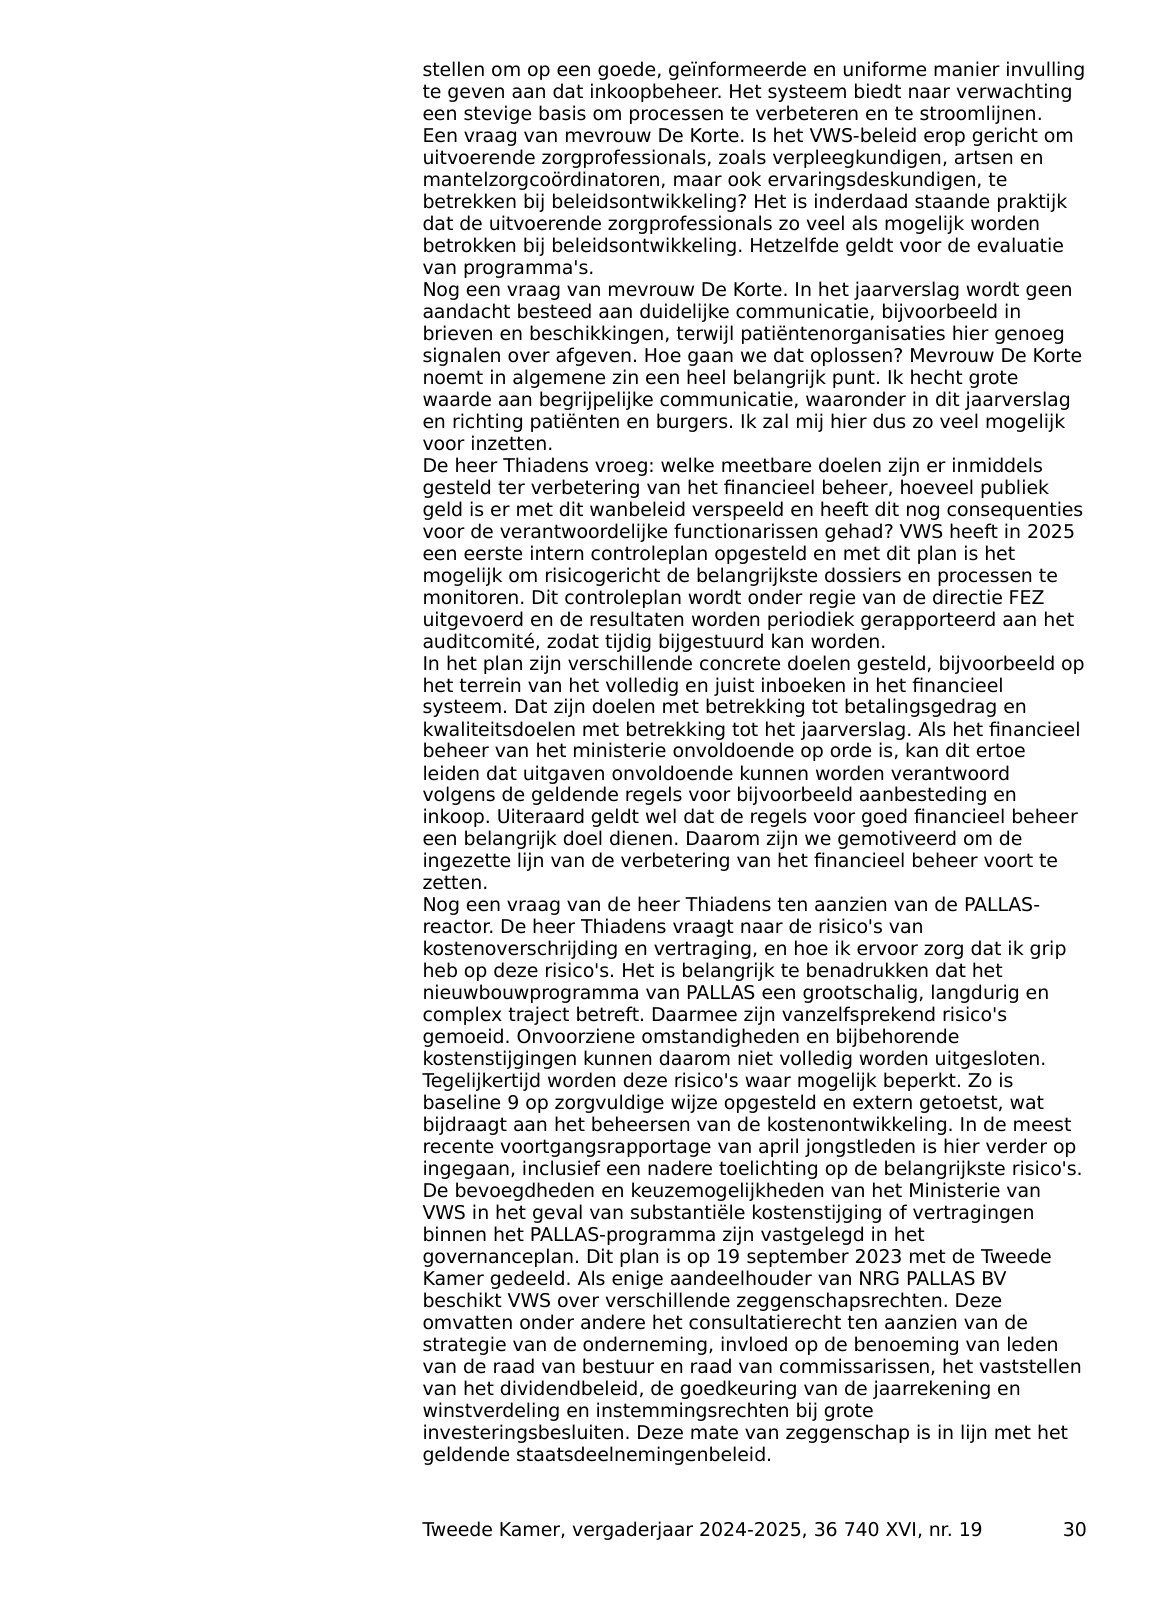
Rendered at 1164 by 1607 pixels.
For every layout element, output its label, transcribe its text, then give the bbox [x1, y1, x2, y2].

text In het plan zijn verschillende concrete doelen gesteld, bijvoorbeeld op het terrein van het volledig en juist inboeken in het financieel systeem. Dat zijn doelen met betrekking tot betalingsgedrag en kwaliteitsdoelen met betrekking tot het jaarverslag. Als het financieel beheer van het ministerie onvoldoende op orde is, kan dit ertoe leiden dat uitgaven onvoldoende kunnen worden verantwoord volgens de geldende regels voor bijvoorbeeld aanbesteding en inkoop. Uiteraard geldt wel dat de regels voor goed financieel beheer een belangrijk doel dienen. Daarom zijn we gemotiveerd om de ingezette lijn van de verbetering van het financieel beheer voort te zetten. [422, 652, 1087, 894]
text De heer Thiadens vroeg: welke meetbare doelen zijn er inmiddels gesteld ter verbetering van het financieel beheer, hoeveel publiek geld is er met dit wanbeleid verspeeld en heeft dit nog consequenties voor de verantwoordelijke functionarissen gehad? VWS heeft in 2025 een eerste intern controleplan opgesteld en met dit plan is het mogelijk om risicogericht de belangrijkste dossiers en processen te monitoren. Dit controleplan wordt onder regie van de directie FEZ uitgevoerd en de resultaten worden periodiek gerapporteerd aan het auditcomité, zodat tijdig bijgestuurd kan worden. [422, 455, 1087, 652]
text stellen om op een goede, geïnformeerde en uniforme manier invulling te geven aan dat inkoopbeheer. Het systeem biedt naar verwachting een stevige basis om processen te verbeteren en te stroomlijnen. [422, 59, 1087, 125]
text Nog een vraag van de heer Thiadens ten aanzien van de PALLAS-reactor. De heer Thiadens vraagt naar de risico's van kostenoverschrijding en vertraging, en hoe ik ervoor zorg dat ik grip heb op deze risico's. Het is belangrijk te benadrukken dat het nieuwbouwprogramma van PALLAS een grootschalig, langdurig en complex traject betreft. Daarmee zijn vanzelfsprekend risico's gemoeid. Onvoorziene omstandigheden en bijbehorende kostenstijgingen kunnen daarom niet volledig worden uitgesloten. Tegelijkertijd worden deze risico's waar mogelijk beperkt. Zo is baseline 9 op zorgvuldige wijze opgesteld en extern getoetst, wat bijdraagt aan het beheersen van de kostenontwikkeling. In de meest recente voortgangsrapportage van april jongstleden is hier verder op ingegaan, inclusief een nadere toelichting op de belangrijkste risico's. [422, 894, 1087, 1180]
text Een vraag van mevrouw De Korte. Is het VWS-beleid erop gericht om uitvoerende zorgprofessionals, zoals verpleegkundigen, artsen en mantelzorgcoördinatoren, maar ook ervaringsdeskundigen, te betrekken bij beleidsontwikkeling? Het is inderdaad staande praktijk dat de uitvoerende zorgprofessionals zo veel als mogelijk worden betrokken bij beleidsontwikkeling. Hetzelfde geldt voor de evaluatie van programma's. [422, 125, 1087, 279]
text Nog een vraag van mevrouw De Korte. In het jaarverslag wordt geen aandacht besteed aan duidelijke communicatie, bijvoorbeeld in brieven en beschikkingen, terwijl patiëntenorganisaties hier genoeg signalen over afgeven. Hoe gaan we dat oplossen? Mevrouw De Korte noemt in algemene zin een heel belangrijk punt. Ik hecht grote waarde aan begrijpelijke communicatie, waaronder in dit jaarverslag en richting patiënten en burgers. Ik zal mij hier dus zo veel mogelijk voor inzetten. [422, 279, 1087, 455]
text De bevoegdheden en keuzemogelijkheden van het Ministerie van VWS in het geval van substantiële kostenstijging of vertragingen binnen het PALLAS-programma zijn vastgelegd in het governanceplan. Dit plan is op 19 september 2023 met de Tweede Kamer gedeeld. Als enige aandeelhouder van NRG PALLAS BV beschikt VWS over verschillende zeggenschapsrechten. Deze omvatten onder andere het consultatierecht ten aanzien van de strategie van de onderneming, invloed op de benoeming van leden van de raad van bestuur en raad van commissarissen, het vaststellen van het dividendbeleid, de goedkeuring van de jaarrekening en winstverdeling en instemmingsrechten bij grote investeringsbesluiten. Deze mate van zeggenschap is in lijn met het geldende staatsdeelnemingenbeleid. [422, 1180, 1087, 1466]
